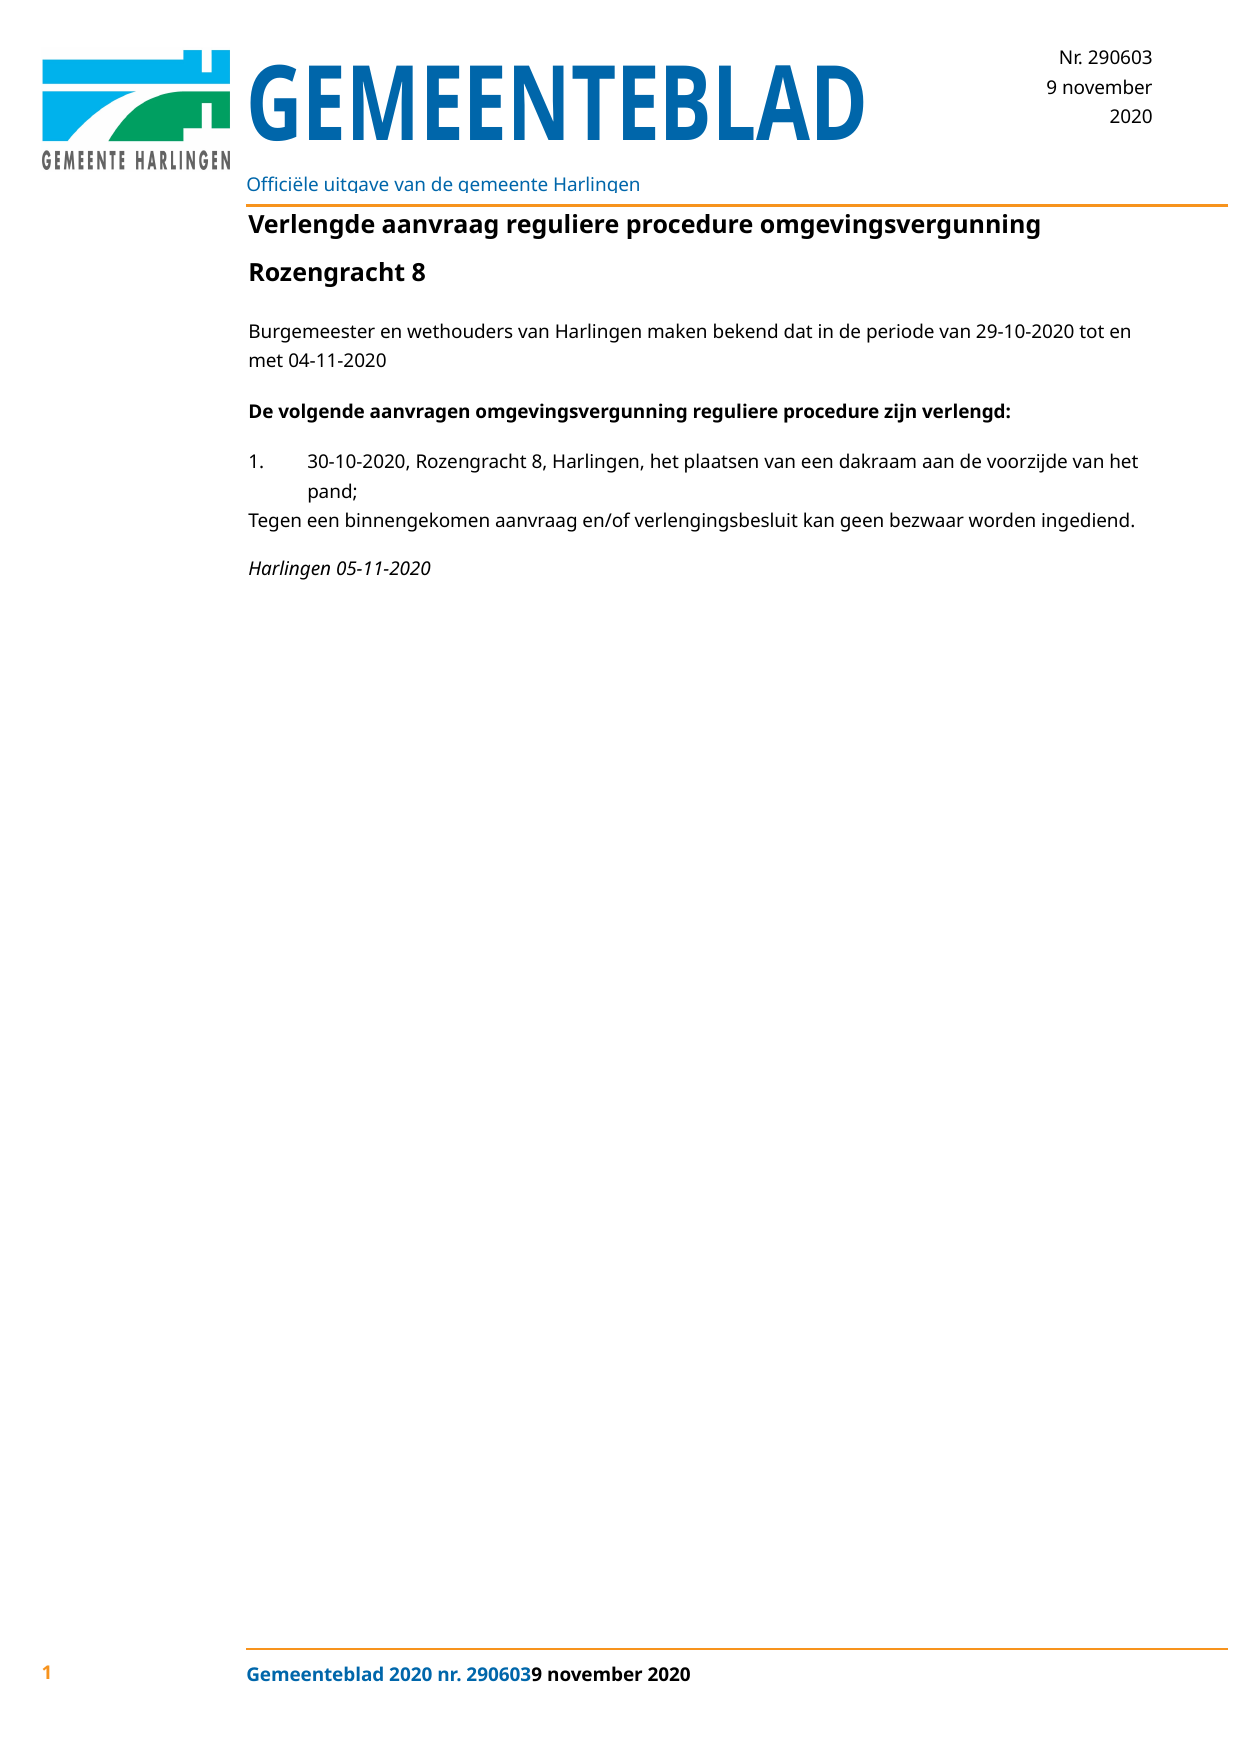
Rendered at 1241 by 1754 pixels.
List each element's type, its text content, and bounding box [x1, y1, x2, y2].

text Verlengde aanvraag reguliere procedure omgevingsvergunning Rozengracht 8 [248, 207, 1152, 288]
text Tegen een binnengekomen aanvraag en/of verlengingsbesluit kan geen bezwaar worden ingediend. [248, 507, 1152, 533]
list 30-10-2020, Rozengracht 8, Harlingen, het plaatsen van een dakraam aan de voorzijde van het pand; [248, 448, 1152, 504]
picture [41, 47, 231, 172]
text Harlingen 05-11-2020 [248, 555, 1152, 581]
text De volgende aanvragen omgevingsvergunning reguliere procedure zijn verlengd: [248, 398, 1152, 424]
text Burgemeester en wethouders van Harlingen maken bekend dat in de periode van 29-10-2020 tot en met 04-11-2020 [248, 318, 1152, 373]
